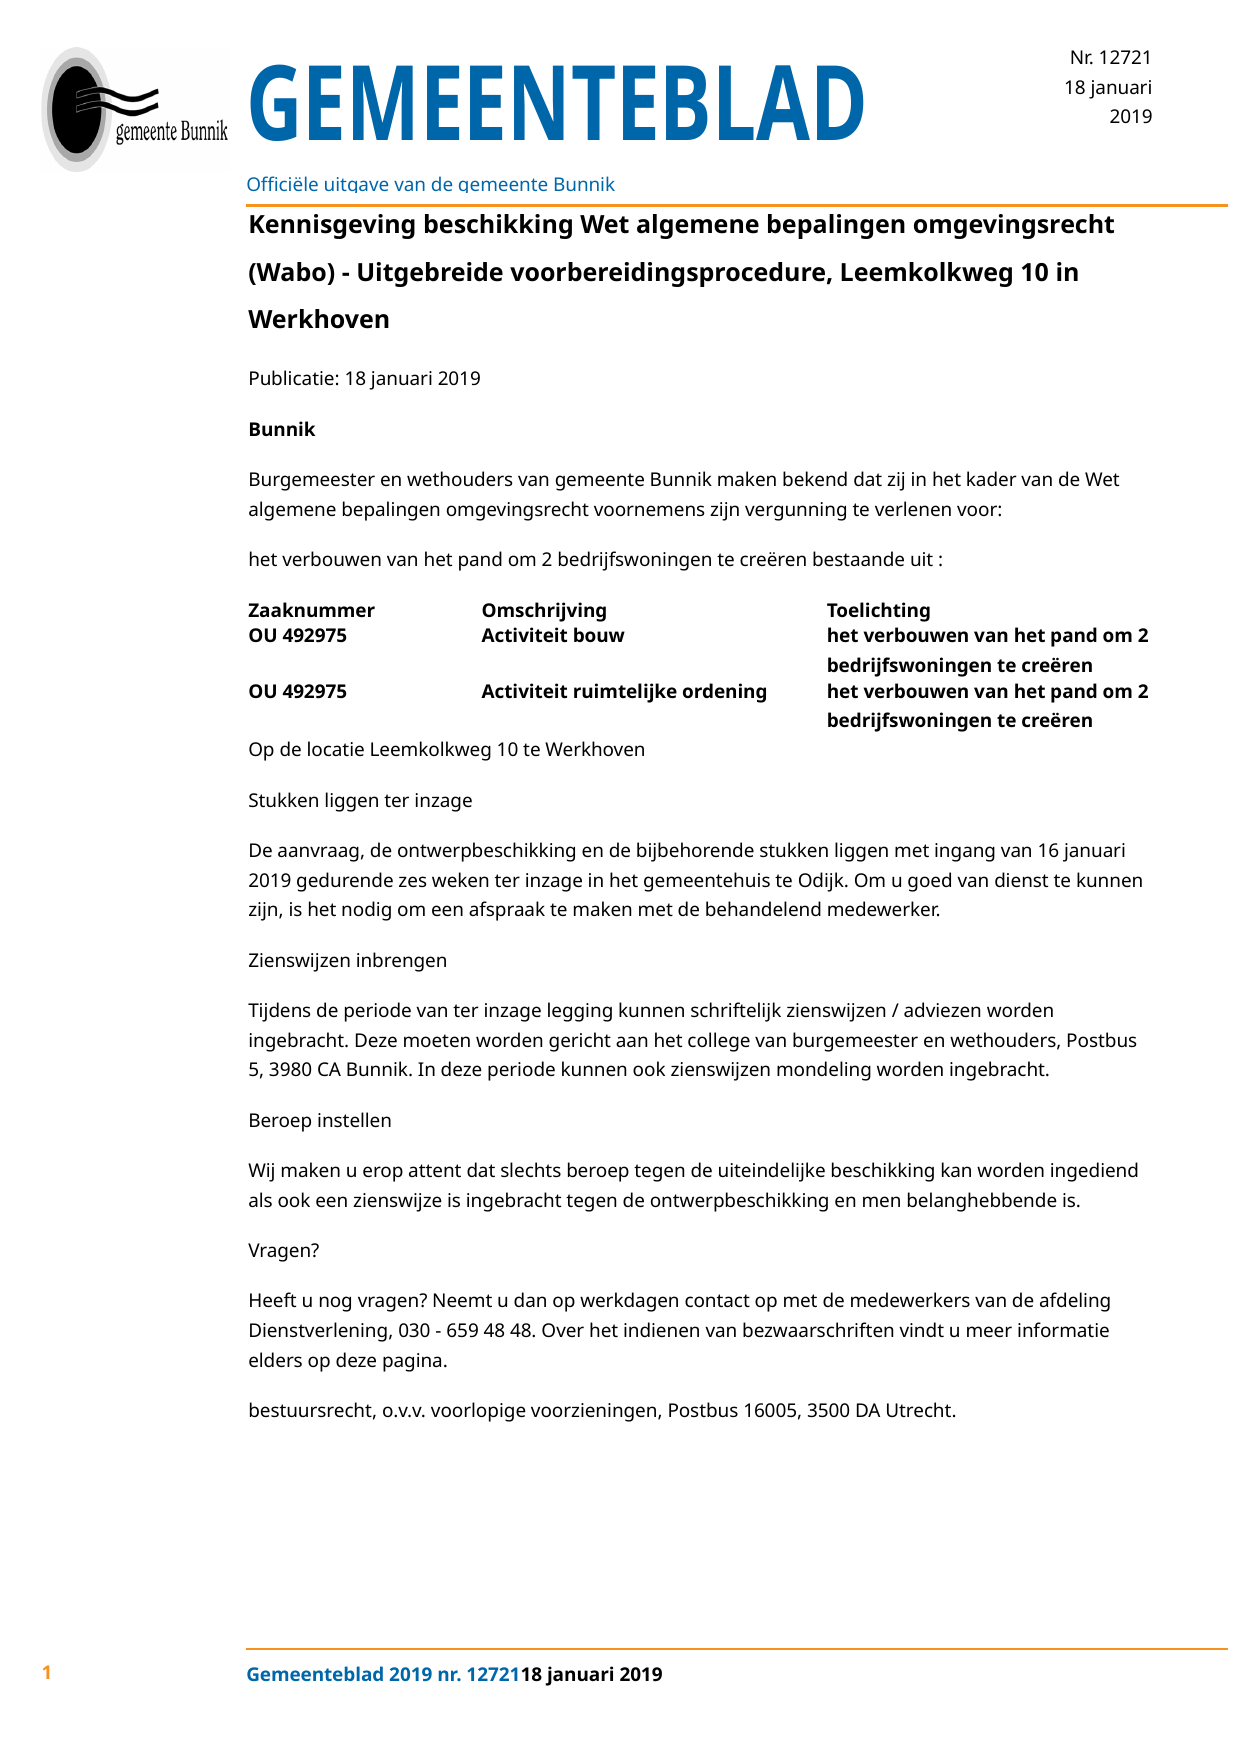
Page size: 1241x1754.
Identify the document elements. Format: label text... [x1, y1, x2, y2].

table_cell het verbouwen van het pand om 2 bedrijfswoningen te creëren [827, 678, 1152, 733]
text Bunnik [248, 416, 1152, 442]
table_cell het verbouwen van het pand om 2 bedrijfswoningen te creëren [827, 623, 1152, 678]
table_cell Activiteit ruimtelijke ordening [481, 678, 827, 733]
table_cell OU 492975 [248, 623, 481, 678]
text Beroep instellen [248, 1107, 1152, 1133]
text Heeft u nog vragen? Neemt u dan op werkdagen contact op met de medewerkers van de afdeling Dienstverlening, 030 - 659 48 48. Over het indienen van bezwaarschriften vindt u meer informatie elders op deze pagina. [248, 1288, 1152, 1373]
table_cell OU 492975 [248, 678, 481, 733]
text De aanvraag, de ontwerpbeschikking en de bijbehorende stukken liggen met ingang van 16 januari 2019 gedurende zes weken ter inzage in het gemeentehuis te Odijk. Om u goed van dienst te kunnen zijn, is het nodig om een afspraak te maken met de behandelend medewerker. [248, 837, 1152, 922]
text Burgemeester en wethouders van gemeente Bunnik maken bekend dat zij in het kader van de Wet algemene bepalingen omgevingsrecht voornemens zijn vergunning te verlenen voor: [248, 466, 1152, 522]
table_header Omschrijving [481, 597, 827, 623]
table_header Zaaknummer [248, 597, 481, 623]
text Kennisgeving beschikking Wet algemene bepalingen omgevingsrecht (Wabo) - Uitgebreide voorbereidingsprocedure, Leemkolkweg 10 in Werkhoven [248, 207, 1152, 336]
text Tijdens de periode van ter inzage legging kunnen schriftelijk zienswijzen / adviezen worden ingebracht. Deze moeten worden gericht aan het college van burgemeester en wethouders, Postbus 5, 3980 CA Bunnik. In deze periode kunnen ook zienswijzen mondeling worden ingebracht. [248, 997, 1152, 1082]
text Vragen? [248, 1237, 1152, 1263]
text Publicatie: 18 januari 2019 [248, 366, 1152, 391]
text bestuursrecht, o.v.v. voorlopige voorzieningen, Postbus 16005, 3500 DA Utrecht. [248, 1397, 1152, 1423]
table_header Toelichting [827, 597, 1152, 623]
picture [41, 47, 231, 172]
text Stukken liggen ter inzage [248, 787, 1152, 813]
text Op de locatie Leemkolkweg 10 te Werkhoven [248, 736, 1152, 762]
text Wij maken u erop attent dat slechts beroep tegen de uiteindelijke beschikking kan worden ingediend als ook een zienswijze is ingebracht tegen de ontwerpbeschikking en men belanghebbende is. [248, 1157, 1152, 1213]
text het verbouwen van het pand om 2 bedrijfswoningen te creëren bestaande uit : [248, 546, 1152, 572]
text Zienswijzen inbrengen [248, 947, 1152, 973]
table_cell Activiteit bouw [481, 623, 827, 678]
